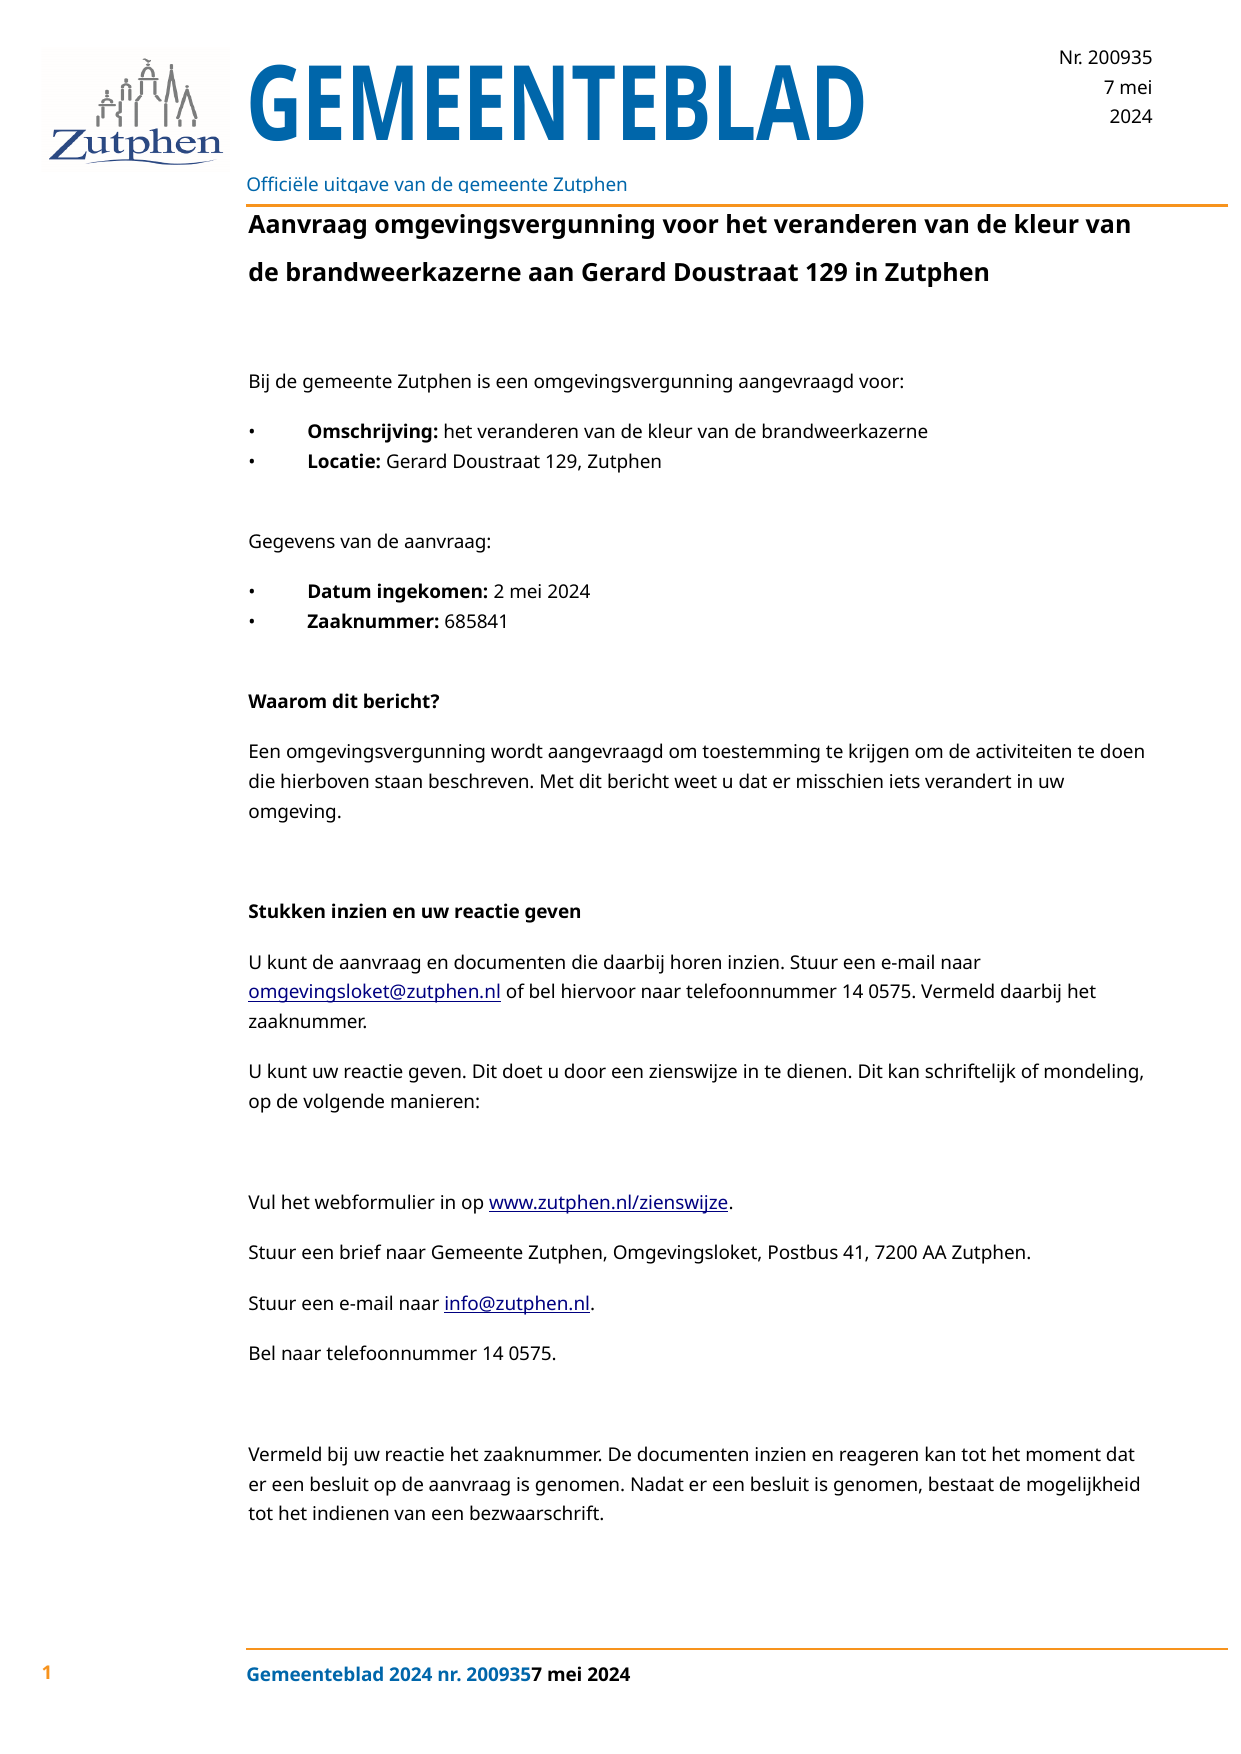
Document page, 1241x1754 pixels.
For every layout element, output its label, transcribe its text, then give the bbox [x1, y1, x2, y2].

list Datum ingekomen: 2 mei 2024 [248, 579, 1152, 604]
picture [41, 47, 231, 172]
text Bij de gemeente Zutphen is een omgevingsvergunning aangevraagd voor: [248, 368, 1152, 394]
text Vermeld bij uw reactie het zaaknummer. De documenten inzien en reageren kan tot het moment dat er een besluit op de aanvraag is genomen. Nadat er een besluit is genomen, bestaat de mogelijkheid tot het indienen van een bezwaarschrift. [248, 1441, 1152, 1526]
text Bel naar telefoonnummer 14 0575. [248, 1340, 1152, 1366]
text Stuur een e-mail naar info@zutphen.nl. [248, 1290, 1152, 1316]
text U kunt de aanvraag en documenten die daarbij horen inzien. Stuur een e-mail naar omgevingsloket@zutphen.nl of bel hiervoor naar telefoonnummer 14 0575. Vermeld daarbij het zaaknummer. [248, 949, 1152, 1034]
text Vul het webformulier in op www.zutphen.nl/zienswijze. [248, 1189, 1152, 1215]
text U kunt uw reactie geven. Dit doet u door een zienswijze in te dienen. Dit kan schriftelijk of mondeling, op de volgende manieren: [248, 1059, 1152, 1114]
text Stuur een brief naar Gemeente Zutphen, Omgevingsloket, Postbus 41, 7200 AA Zutphen. [248, 1239, 1152, 1265]
text Stukken inzien en uw reactie geven [248, 899, 1152, 924]
list Zaaknummer: 685841 [248, 608, 1152, 634]
list Locatie: Gerard Doustraat 129, Zutphen [248, 448, 1152, 474]
text Gegevens van de aanvraag: [248, 528, 1152, 554]
text Een omgevingsvergunning wordt aangevraagd om toestemming te krijgen om de activiteiten te doen die hierboven staan beschreven. Met dit bericht weet u dat er misschien iets verandert in uw omgeving. [248, 739, 1152, 824]
text Aanvraag omgevingsvergunning voor het veranderen van de kleur van de brandweerkazerne aan Gerard Doustraat 129 in Zutphen [248, 207, 1152, 288]
list Omschrijving: het veranderen van de kleur van de brandweerkazerne [248, 419, 1152, 444]
text Waarom dit bericht? [248, 688, 1152, 714]
